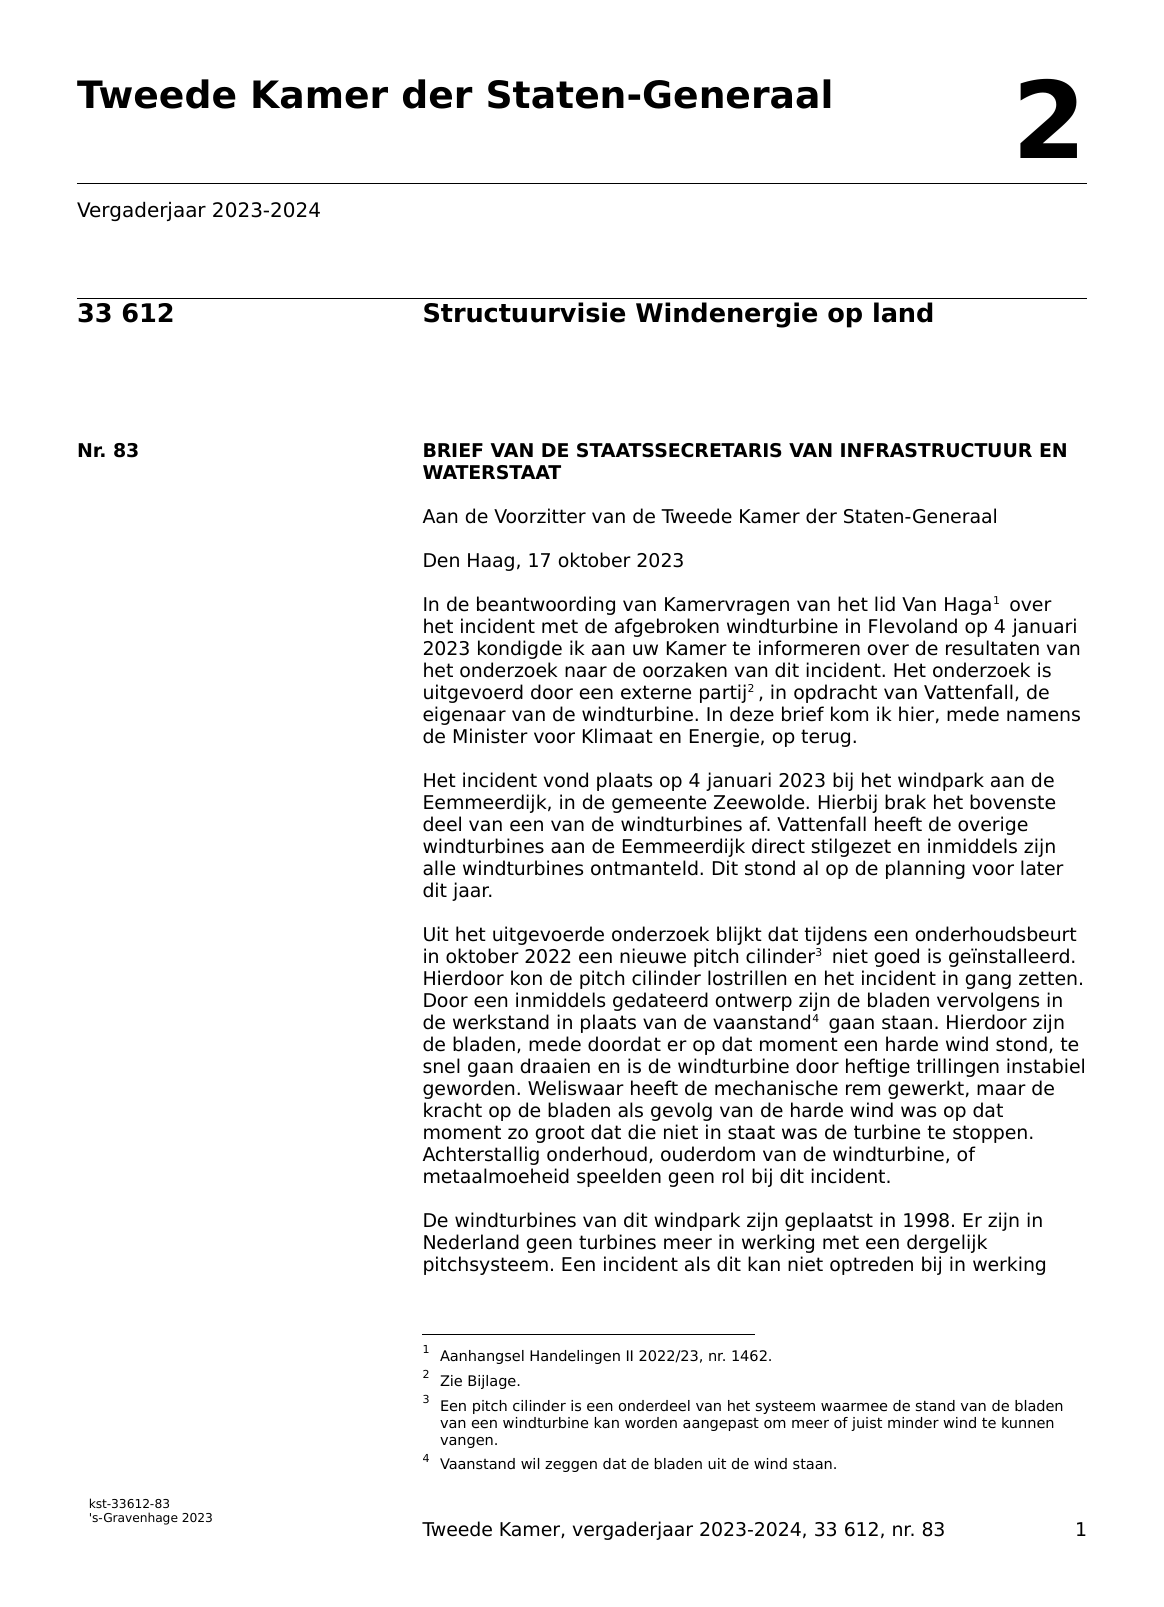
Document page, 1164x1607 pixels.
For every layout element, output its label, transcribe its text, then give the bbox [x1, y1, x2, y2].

table_cell Vergaderjaar 2023-2024 [77, 184, 1087, 298]
text Aanhangsel Handelingen II 2022/23, nr. 1462. [422, 1343, 1087, 1366]
text 's-Gravenhage 2023 [88, 1511, 323, 1525]
subtitle 33 612 Structuurvisie Windenergie op land [77, 299, 1087, 329]
text In de beantwoording van Kamervragen van het lid Van Haga over het incident met de afgebroken windturbine in Flevoland op 4 januari 2023 kondigde ik aan uw Kamer te informeren over de resultaten van het onderzoek naar de oorzaken van dit incident. Het onderzoek is uitgevoerd door een externe partij, in opdracht van Vattenfall, de eigenaar van de windturbine. In deze brief kom ik hier, mede namens de Minister voor Klimaat en Energie, op terug. [422, 594, 1087, 748]
table_header Tweede Kamer der Staten-Generaal [77, 59, 886, 183]
text Den Haag, 17 oktober 2023 [422, 550, 1087, 572]
text kst-33612-83 [88, 1497, 323, 1511]
text Zie Bijlage. [422, 1368, 1087, 1391]
table_header 2 [886, 59, 1087, 183]
text Aan de Voorzitter van de Tweede Kamer der Staten-Generaal [422, 506, 1087, 528]
text Uit het uitgevoerde onderzoek blijkt dat tijdens een onderhoudsbeurt in oktober 2022 een nieuwe pitch cilinder niet goed is geïnstalleerd. Hierdoor kon de pitch cilinder lostrillen en het incident in gang zetten. Door een inmiddels gedateerd ontwerp zijn de bladen vervolgens in de werkstand in plaats van de vaanstand gaan staan. Hierdoor zijn de bladen, mede doordat er op dat moment een harde wind stond, te snel gaan draaien en is de windturbine door heftige trillingen instabiel geworden. Weliswaar heeft de mechanische rem gewerkt, maar de kracht op de bladen als gevolg van de harde wind was op dat moment zo groot dat die niet in staat was de turbine te stoppen. Achterstallig onderhoud, ouderdom van de windturbine, of metaalmoeheid speelden geen rol bij dit incident. [422, 924, 1087, 1188]
subtitle Nr. 83 BRIEF VAN DE STAATSSECRETARIS VAN INFRASTRUCTUUR EN WATERSTAAT [77, 440, 1087, 484]
text Vaanstand wil zeggen dat de bladen uit de wind staan. [422, 1452, 1087, 1474]
text Een pitch cilinder is een onderdeel van het systeem waarmee de stand van de bladen van een windturbine kan worden aangepast om meer of juist minder wind te kunnen vangen. [422, 1393, 1087, 1449]
text Het incident vond plaats op 4 januari 2023 bij het windpark aan de Eemmeerdijk, in de gemeente Zeewolde. Hierbij brak het bovenste deel van een van de windturbines af. Vattenfall heeft de overige windturbines aan de Eemmeerdijk direct stilgezet en inmiddels zijn alle windturbines ontmanteld. Dit stond al op de planning voor later dit jaar. [422, 770, 1087, 902]
text De windturbines van dit windpark zijn geplaatst in 1998. Er zijn in Nederland geen turbines meer in werking met een dergelijk pitchsysteem. Een incident als dit kan niet optreden bij in werking [422, 1210, 1087, 1276]
